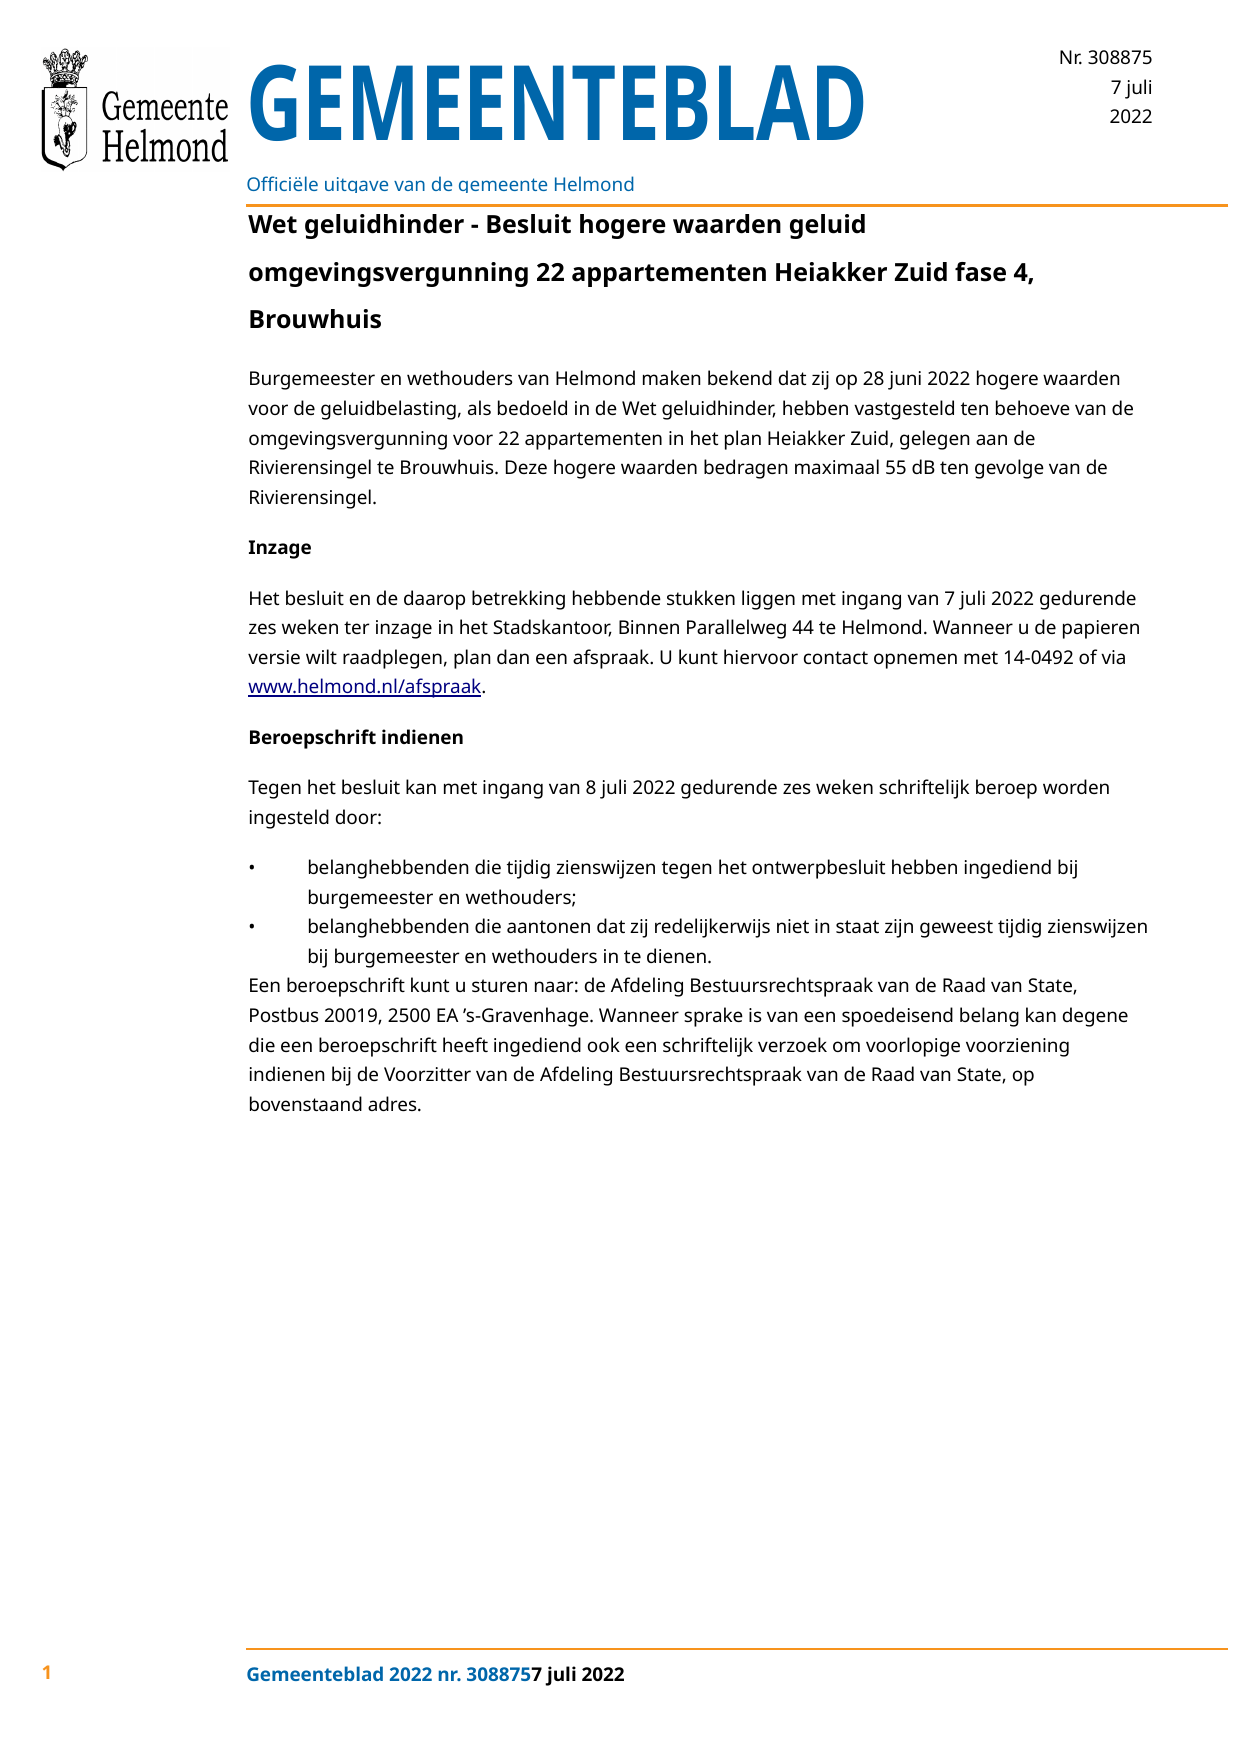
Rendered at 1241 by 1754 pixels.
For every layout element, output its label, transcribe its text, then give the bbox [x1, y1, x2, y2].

text Wet geluidhinder - Besluit hogere waarden geluid omgevingsvergunning 22 appartementen Heiakker Zuid fase 4, Brouwhuis [248, 207, 1152, 336]
list belanghebbenden die tijdig zienswijzen tegen het ontwerpbesluit hebben ingediend bij burgemeester en wethouders; [248, 854, 1152, 909]
text Tegen het besluit kan met ingang van 8 juli 2022 gedurende zes weken schriftelijk beroep worden ingesteld door: [248, 774, 1152, 829]
text Beroepschrift indienen [248, 724, 1152, 749]
text Burgemeester en wethouders van Helmond maken bekend dat zij op 28 juni 2022 hogere waarden voor de geluidbelasting, als bedoeld in de Wet geluidhinder, hebben vastgesteld ten behoeve van de omgevingsvergunning voor 22 appartementen in het plan Heiakker Zuid, gelegen aan de Rivierensingel te Brouwhuis. Deze hogere waarden bedragen maximaal 55 dB ten gevolge van de Rivierensingel. [248, 366, 1152, 509]
list belanghebbenden die aantonen dat zij redelijkerwijs niet in staat zijn geweest tijdig zienswijzen bij burgemeester en wethouders in te dienen. [248, 913, 1152, 969]
text Het besluit en de daarop betrekking hebbende stukken liggen met ingang van 7 juli 2022 gedurende zes weken ter inzage in het Stadskantoor, Binnen Parallelweg 44 te Helmond. Wanneer u de papieren versie wilt raadplegen, plan dan een afspraak. U kunt hiervoor contact opnemen met 14-0492 of via www.helmond.nl/afspraak. [248, 585, 1152, 699]
text Een beroepschrift kunt u sturen naar: de Afdeling Bestuursrechtspraak van de Raad van State, Postbus 20019, 2500 EA ’s-Gravenhage. Wanneer sprake is van een spoedeisend belang kan degene die een beroepschrift heeft ingediend ook een schriftelijk verzoek om voorlopige voorziening indienen bij de Voorzitter van de Afdeling Bestuursrechtspraak van de Raad van State, op bovenstaand adres. [248, 973, 1152, 1117]
text Inzage [248, 534, 1152, 560]
picture [41, 47, 231, 172]
